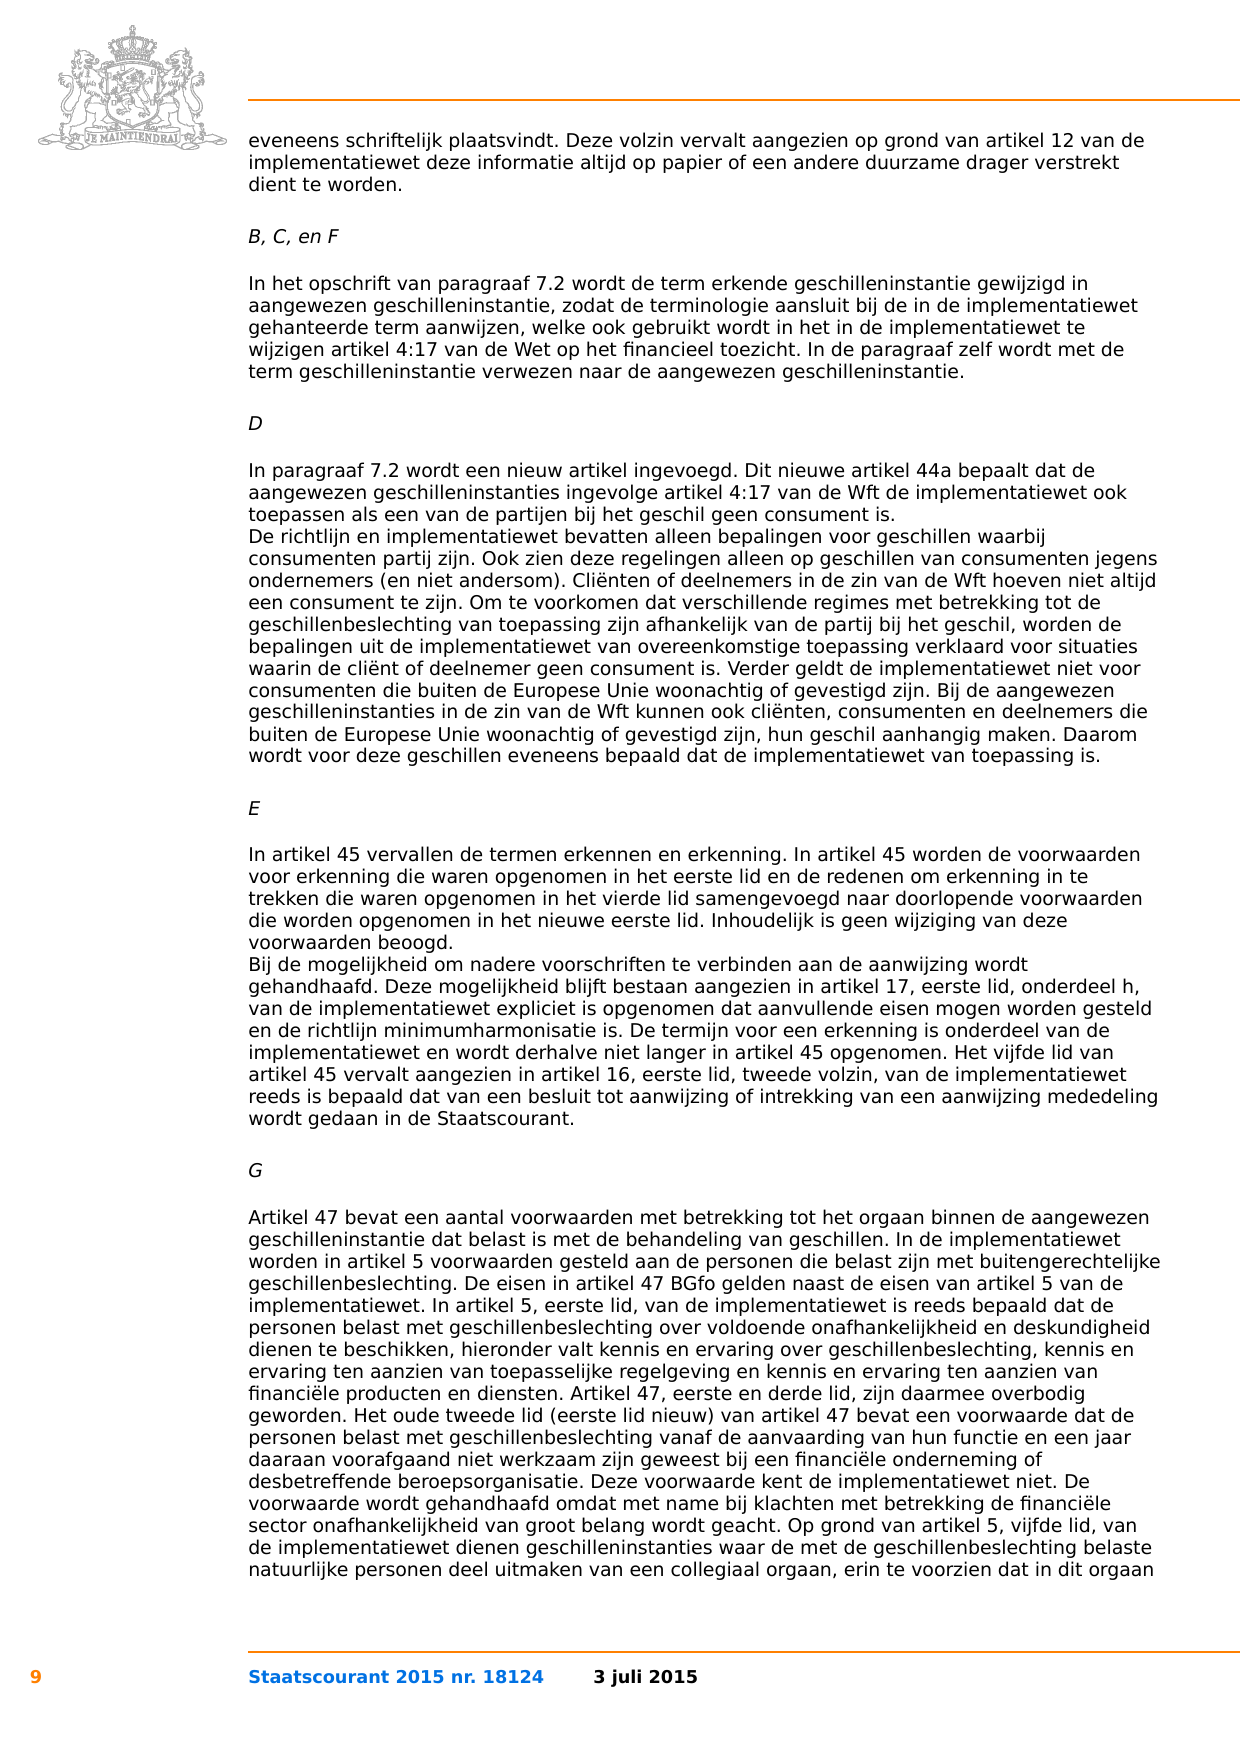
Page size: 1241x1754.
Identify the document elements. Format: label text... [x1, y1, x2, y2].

text Artikel 47 bevat een aantal voorwaarden met betrekking tot het orgaan binnen de aangewezen geschilleninstantie dat belast is met de behandeling van geschillen. In de implementatiewet worden in artikel 5 voorwaarden gesteld aan de personen die belast zijn met buitengerechtelijke geschillenbeslechting. De eisen in artikel 47 BGfo gelden naast de eisen van artikel 5 van de implementatiewet. In artikel 5, eerste lid, van de implementatiewet is reeds bepaald dat de personen belast met geschillenbeslechting over voldoende onafhankelijkheid en deskundigheid dienen te beschikken, hieronder valt kennis en ervaring over geschillenbeslechting, kennis en ervaring ten aanzien van toepasselijke regelgeving en kennis en ervaring ten aanzien van financiële producten en diensten. Artikel 47, eerste en derde lid, zijn daarmee overbodig geworden. Het oude tweede lid (eerste lid nieuw) van artikel 47 bevat een voorwaarde dat de personen belast met geschillenbeslechting vanaf de aanvaarding van hun functie en een jaar daaraan voorafgaand niet werkzaam zijn geweest bij een financiële onderneming of desbetreffende beroepsorganisatie. Deze voorwaarde kent de implementatiewet niet. De voorwaarde wordt gehandhaafd omdat met name bij klachten met betrekking de financiële sector onafhankelijkheid van groot belang wordt geacht. Op grond van artikel 5, vijfde lid, van de implementatiewet dienen geschilleninstanties waar de met de geschillenbeslechting belaste natuurlijke personen deel uitmaken van een collegiaal orgaan, erin te voorzien dat in dit orgaan [248, 1207, 1163, 1581]
subtitle B, C, en F [248, 226, 1163, 248]
text In het opschrift van paragraaf 7.2 wordt de term erkende geschilleninstantie gewijzigd in aangewezen geschilleninstantie, zodat de terminologie aansluit bij de in de implementatiewet gehanteerde term aanwijzen, welke ook gebruikt wordt in het in de implementatiewet te wijzigen artikel 4:17 van de Wet op het financieel toezicht. In de paragraaf zelf wordt met de term geschilleninstantie verwezen naar de aangewezen geschilleninstantie. [248, 273, 1163, 383]
subtitle G [248, 1160, 1163, 1182]
text eveneens schriftelijk plaatsvindt. Deze volzin vervalt aangezien op grond van artikel 12 van de implementatiewet deze informatie altijd op papier of een andere duurzame drager verstrekt dient te worden. [248, 130, 1163, 196]
text De richtlijn en implementatiewet bevatten alleen bepalingen voor geschillen waarbij consumenten partij zijn. Ook zien deze regelingen alleen op geschillen van consumenten jegens ondernemers (en niet andersom). Cliënten of deelnemers in de zin van de Wft hoeven niet altijd een consument te zijn. Om te voorkomen dat verschillende regimes met betrekking tot de geschillenbeslechting van toepassing zijn afhankelijk van de partij bij het geschil, worden de bepalingen uit de implementatiewet van overeenkomstige toepassing verklaard voor situaties waarin de cliënt of deelnemer geen consument is. Verder geldt de implementatiewet niet voor consumenten die buiten de Europese Unie woonachtig of gevestigd zijn. Bij de aangewezen geschilleninstanties in de zin van de Wft kunnen ook cliënten, consumenten en deelnemers die buiten de Europese Unie woonachtig of gevestigd zijn, hun geschil aanhangig maken. Daarom wordt voor deze geschillen eveneens bepaald dat de implementatiewet van toepassing is. [248, 526, 1163, 767]
subtitle E [248, 797, 1163, 819]
subtitle D [248, 413, 1163, 435]
picture [38, 25, 227, 150]
text In artikel 45 vervallen de termen erkennen en erkenning. In artikel 45 worden de voorwaarden voor erkenning die waren opgenomen in het eerste lid en de redenen om erkenning in te trekken die waren opgenomen in het vierde lid samengevoegd naar doorlopende voorwaarden die worden opgenomen in het nieuwe eerste lid. Inhoudelijk is geen wijziging van deze voorwaarden beoogd. [248, 844, 1163, 954]
text In paragraaf 7.2 wordt een nieuw artikel ingevoegd. Dit nieuwe artikel 44a bepaalt dat de aangewezen geschilleninstanties ingevolge artikel 4:17 van de Wft de implementatiewet ook toepassen als een van de partijen bij het geschil geen consument is. [248, 460, 1163, 526]
text Bij de mogelijkheid om nadere voorschriften te verbinden aan de aanwijzing wordt gehandhaafd. Deze mogelijkheid blijft bestaan aangezien in artikel 17, eerste lid, onderdeel h, van de implementatiewet expliciet is opgenomen dat aanvullende eisen mogen worden gesteld en de richtlijn minimumharmonisatie is. De termijn voor een erkenning is onderdeel van de implementatiewet en wordt derhalve niet langer in artikel 45 opgenomen. Het vijfde lid van artikel 45 vervalt aangezien in artikel 16, eerste lid, tweede volzin, van de implementatiewet reeds is bepaald dat van een besluit tot aanwijzing of intrekking van een aanwijzing mededeling wordt gedaan in de Staatscourant. [248, 954, 1163, 1130]
